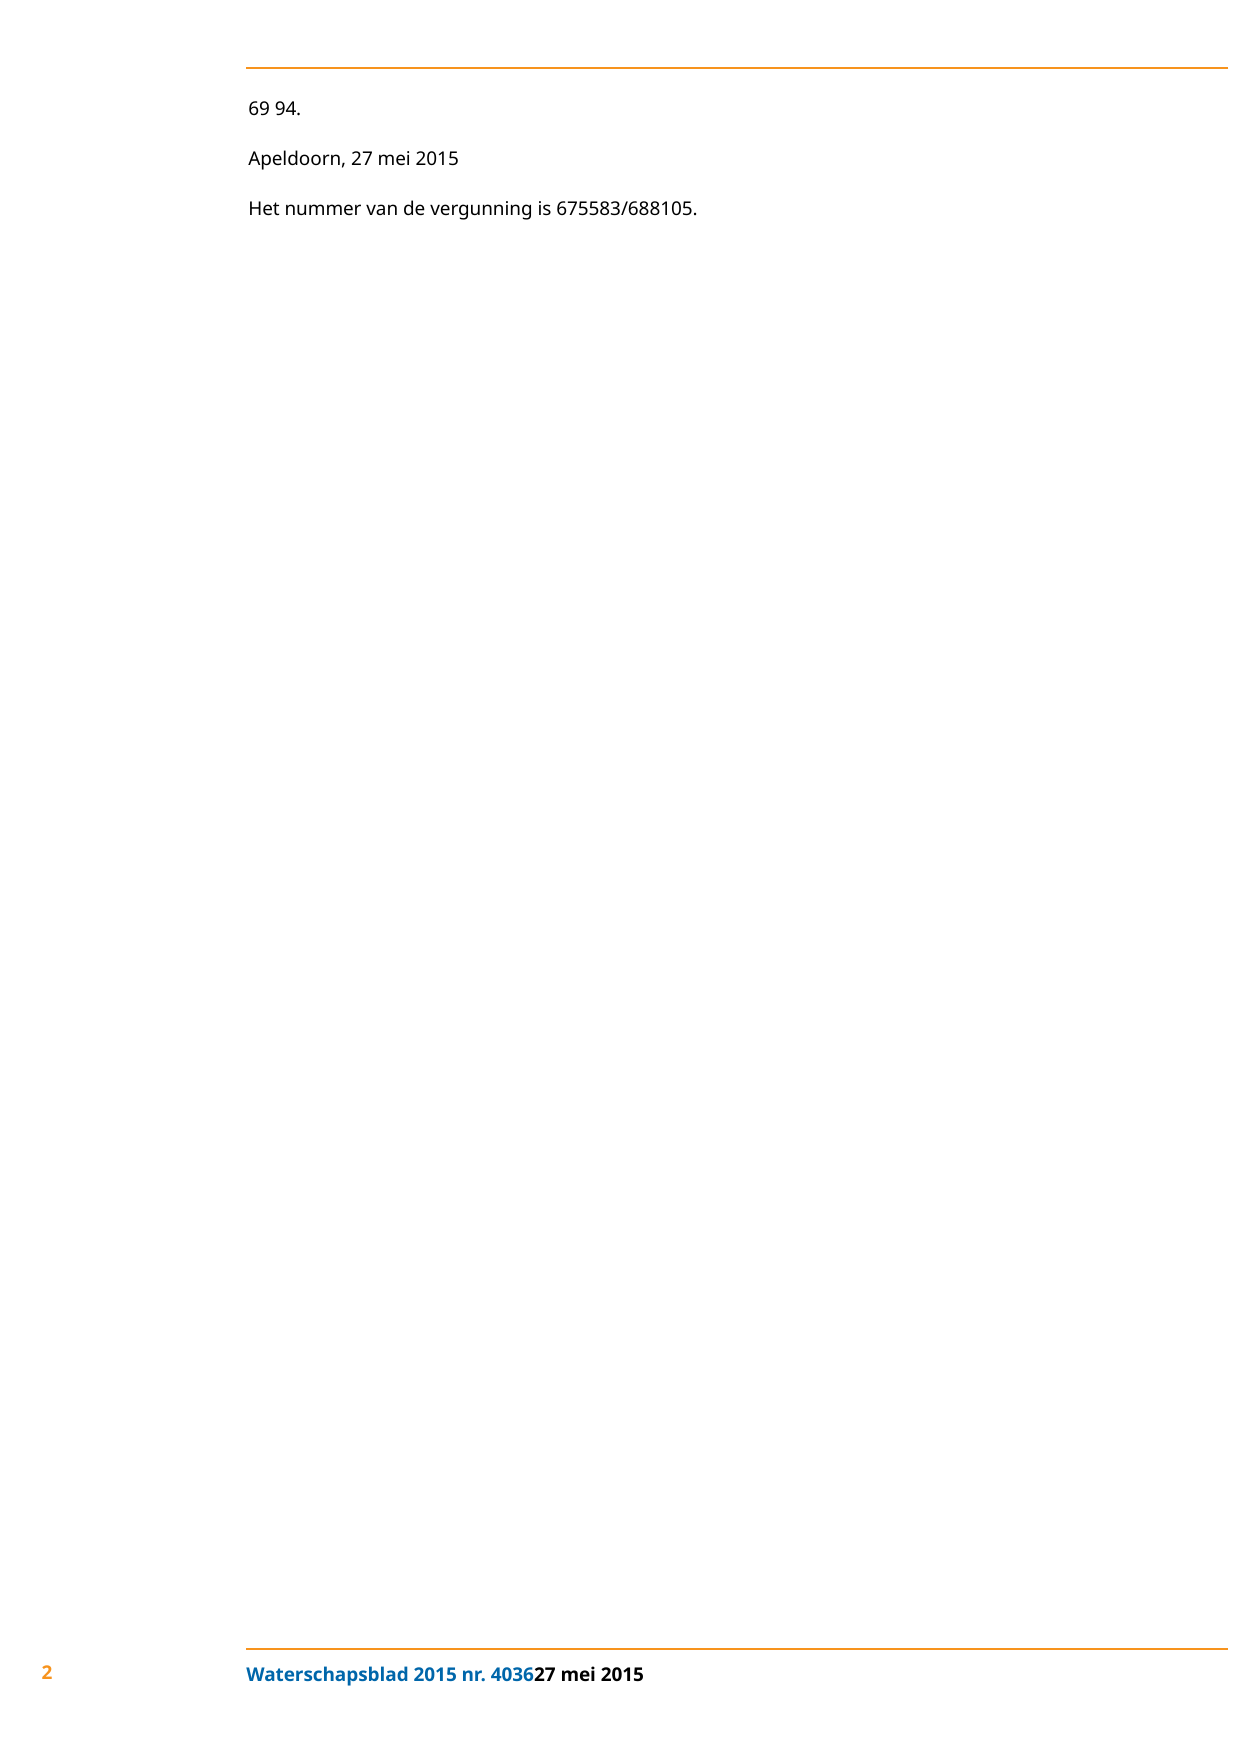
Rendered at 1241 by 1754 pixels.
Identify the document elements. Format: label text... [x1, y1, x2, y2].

text 69 94. [248, 95, 1152, 121]
picture [41, 47, 231, 172]
text Apeldoorn, 27 mei 2015 [248, 145, 1152, 171]
text Het nummer van de vergunning is 675583/688105. [248, 196, 1152, 221]
